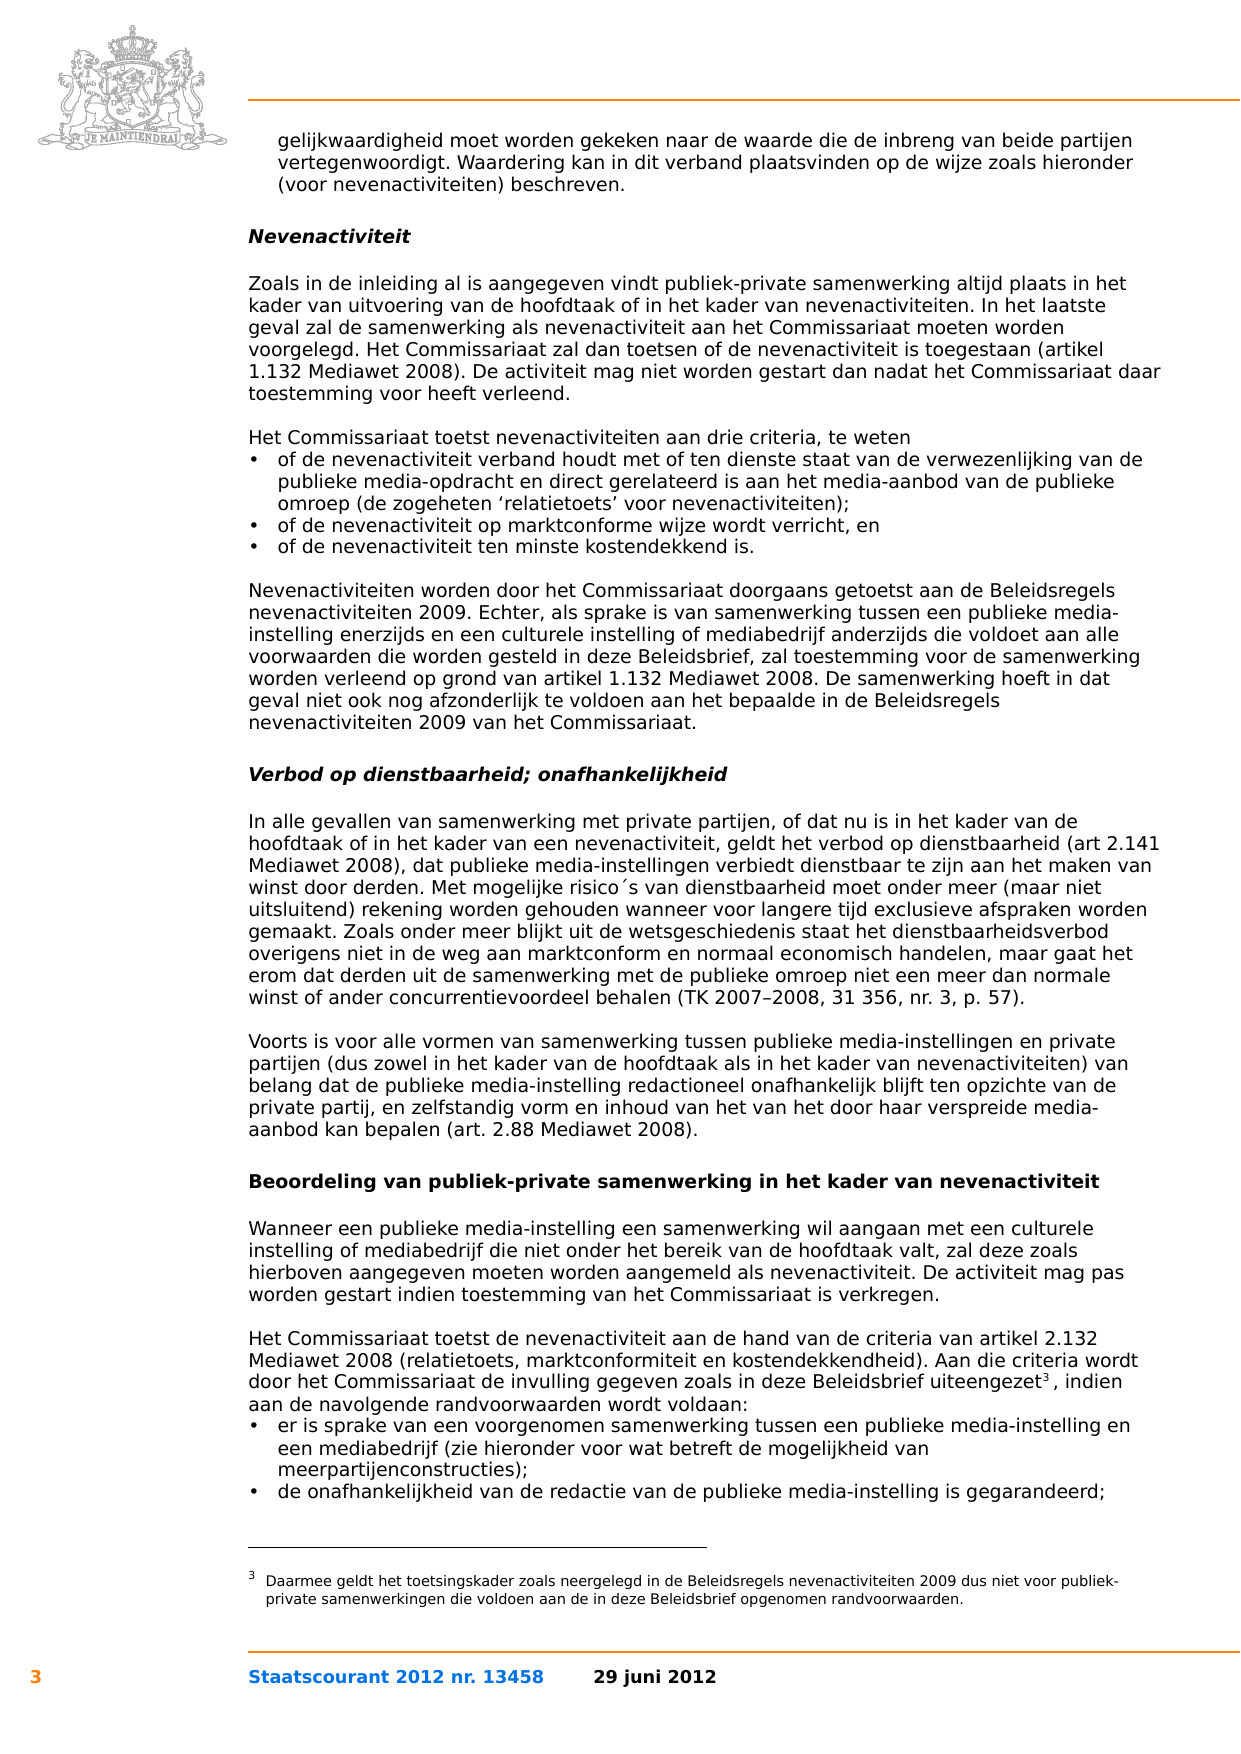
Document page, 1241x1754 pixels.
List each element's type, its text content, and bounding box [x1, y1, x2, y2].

text Nevenactiviteiten worden door het Commissariaat doorgaans getoetst aan de Beleidsregels nevenactiviteiten 2009. Echter, als sprake is van samenwerking tussen een publieke media-instelling enerzijds en een culturele instelling of mediabedrijf anderzijds die voldoet aan alle voorwaarden die worden gesteld in deze Beleidsbrief, zal toestemming voor de samenwerking worden verleend op grond van artikel 1.132 Mediawet 2008. De samenwerking hoeft in dat geval niet ook nog afzonderlijk te voldoen aan het bepaalde in de Beleidsregels nevenactiviteiten 2009 van het Commissariaat. [248, 580, 1163, 734]
text Zoals in de inleiding al is aangegeven vindt publiek-private samenwerking altijd plaats in het kader van uitvoering van de hoofdtaak of in het kader van nevenactiviteiten. In het laatste geval zal de samenwerking als nevenactiviteit aan het Commissariaat moeten worden voorgelegd. Het Commissariaat zal dan toetsen of de nevenactiviteit is toegestaan (artikel 1.132 Mediawet 2008). De activiteit mag niet worden gestart dan nadat het Commissariaat daar toestemming voor heeft verleend. [248, 273, 1163, 405]
text • de onafhankelijkheid van de redactie van de publieke media-instelling is gegarandeerd; [248, 1481, 1163, 1503]
subtitle Nevenactiviteit [248, 226, 1163, 248]
picture [38, 25, 227, 150]
subtitle Beoordeling van publiek-private samenwerking in het kader van nevenactiviteit [248, 1171, 1163, 1193]
text In alle gevallen van samenwerking met private partijen, of dat nu is in het kader van de hoofdtaak of in het kader van een nevenactiviteit, geldt het verbod op dienstbaarheid (art 2.141 Mediawet 2008), dat publieke media-instellingen verbiedt dienstbaar te zijn aan het maken van winst door derden. Met mogelijke risico´s van dienstbaarheid moet onder meer (maar niet uitsluitend) rekening worden gehouden wanneer voor langere tijd exclusieve afspraken worden gemaakt. Zoals onder meer blijkt uit de wetsgeschiedenis staat het dienstbaarheidsverbod overigens niet in de weg aan marktconform en normaal economisch handelen, maar gaat het erom dat derden uit de samenwerking met de publieke omroep niet een meer dan normale winst of ander concurrentievoordeel behalen (TK 2007–2008, 31 356, nr. 3, p. 57). [248, 811, 1163, 1009]
subtitle Verbod op dienstbaarheid; onafhankelijkheid [248, 764, 1163, 786]
text Wanneer een publieke media-instelling een samenwerking wil aangaan met een culturele instelling of mediabedrijf die niet onder het bereik van de hoofdtaak valt, zal deze zoals hierboven aangegeven moeten worden aangemeld als nevenactiviteit. De activiteit mag pas worden gestart indien toestemming van het Commissariaat is verkregen. [248, 1218, 1163, 1306]
text • of de nevenactiviteit op marktconforme wijze wordt verricht, en [248, 514, 1163, 536]
text • of de nevenactiviteit verband houdt met of ten dienste staat van de verwezenlijking van de publieke media-opdracht en direct gerelateerd is aan het media-aanbod van de publieke omroep (de zogeheten ‘relatietoets’ voor nevenactiviteiten); [248, 448, 1163, 514]
text Het Commissariaat toetst de nevenactiviteit aan de hand van de criteria van artikel 2.132 Mediawet 2008 (relatietoets, marktconformiteit en kostendekkendheid). Aan die criteria wordt door het Commissariaat de invulling gegeven zoals in deze Beleidsbrief uiteengezet, indien aan de navolgende randvoorwaarden wordt voldaan: [248, 1327, 1163, 1415]
text • er is sprake van een voorgenomen samenwerking tussen een publieke media-instelling en een mediabedrijf (zie hieronder voor wat betreft de mogelijkheid van meerpartijenconstructies); [248, 1415, 1163, 1481]
text Voorts is voor alle vormen van samenwerking tussen publieke media-instellingen en private partijen (dus zowel in het kader van de hoofdtaak als in het kader van nevenactiviteiten) van belang dat de publieke media-instelling redactioneel onafhankelijk blijft ten opzichte van de private partij, en zelfstandig vorm en inhoud van het van het door haar verspreide media-aanbod kan bepalen (art. 2.88 Mediawet 2008). [248, 1031, 1163, 1141]
text • of de nevenactiviteit ten minste kostendekkend is. [248, 536, 1163, 558]
text gelijkwaardigheid moet worden gekeken naar de waarde die de inbreng van beide partijen vertegenwoordigt. Waardering kan in dit verband plaatsvinden op de wijze zoals hieronder (voor nevenactiviteiten) beschreven. [248, 130, 1163, 196]
text Het Commissariaat toetst nevenactiviteiten aan drie criteria, te weten [248, 427, 1163, 448]
text Daarmee geldt het toetsingskader zoals neergelegd in de Beleidsregels nevenactiviteiten 2009 dus niet voor publiek-private samenwerkingen die voldoen aan de in deze Beleidsbrief opgenomen randvoorwaarden. [248, 1569, 1163, 1608]
